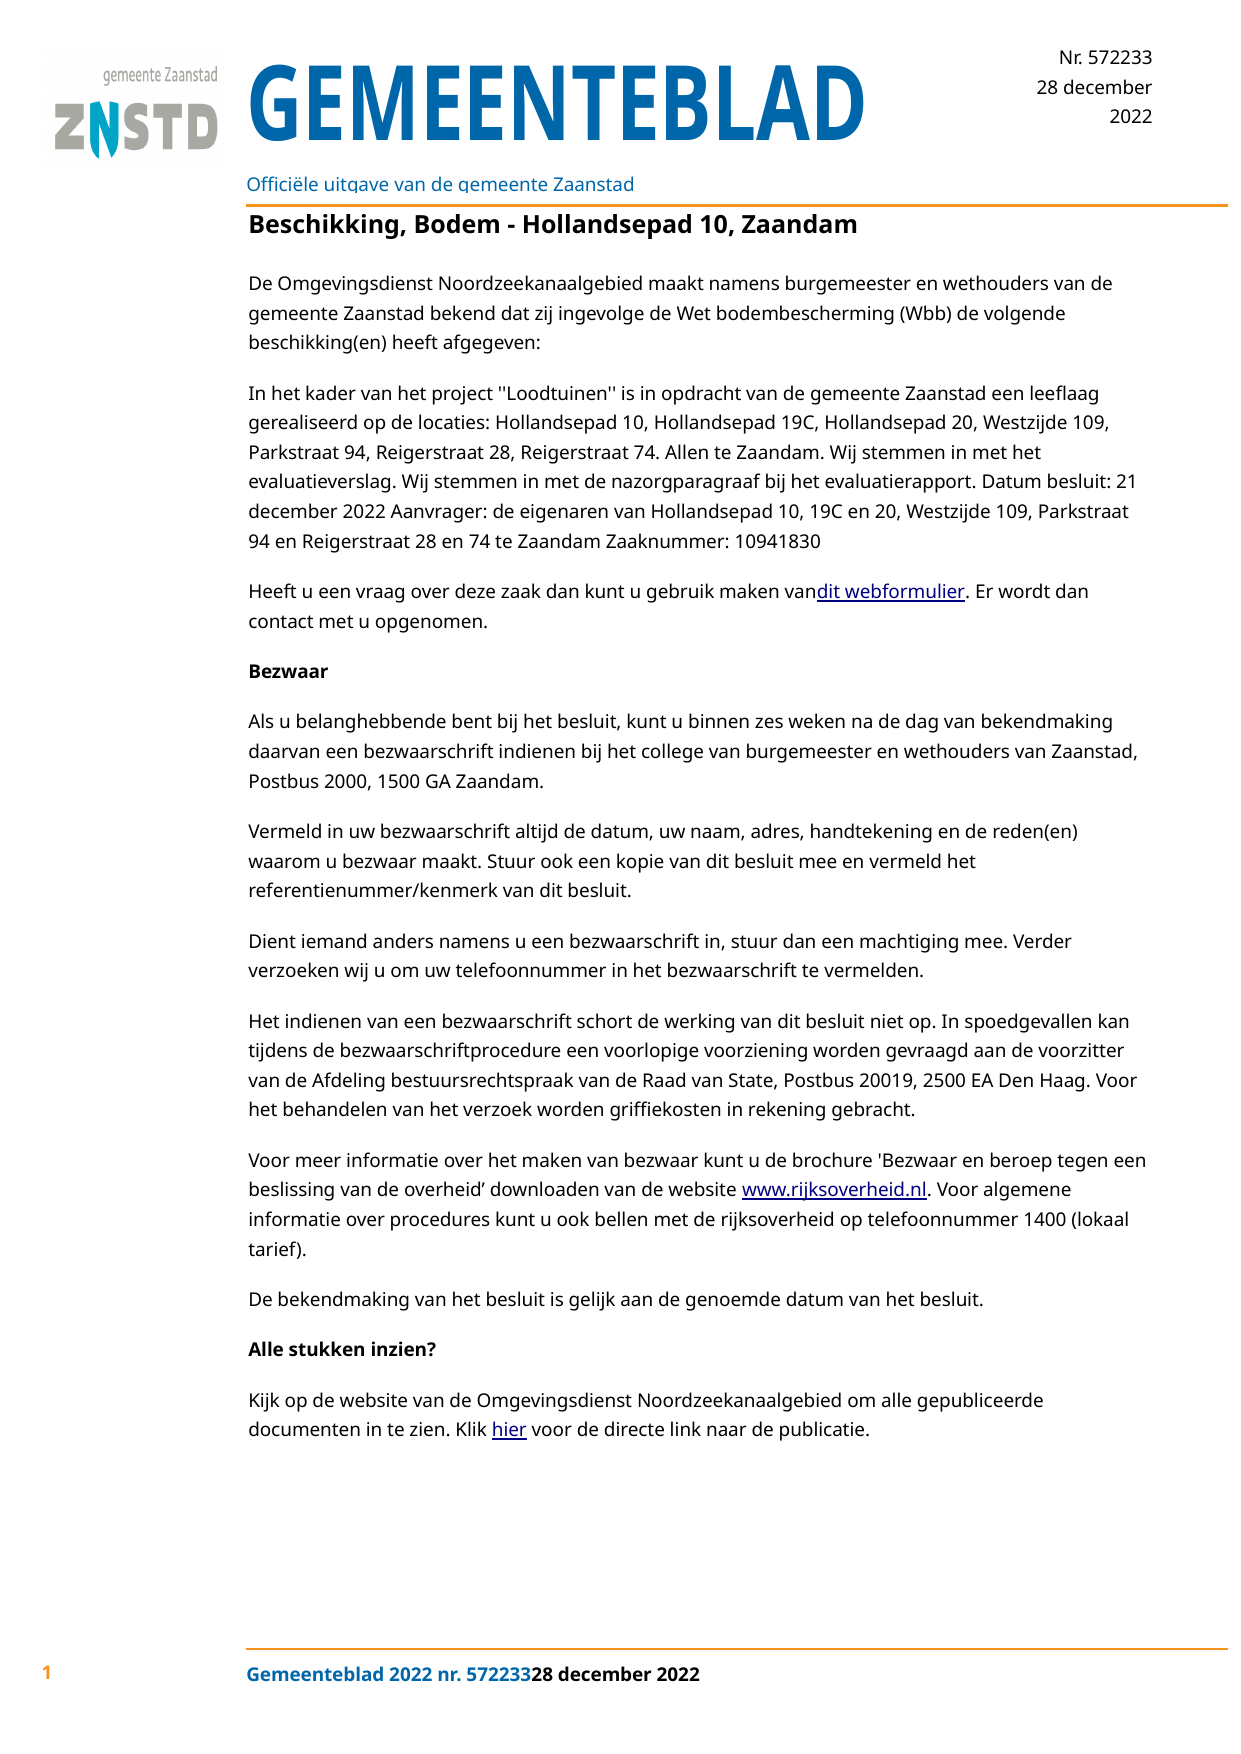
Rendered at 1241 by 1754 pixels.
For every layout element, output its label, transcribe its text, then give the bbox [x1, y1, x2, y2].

text De Omgevingsdienst Noordzeekanaalgebied maakt namens burgemeester en wethouders van de gemeente Zaanstad bekend dat zij ingevolge de Wet bodembescherming (Wbb) de volgende beschikking(en) heeft afgegeven: [248, 270, 1152, 355]
text De bekendmaking van het besluit is gelijk aan de genoemde datum van het besluit. [248, 1286, 1152, 1312]
text Als u belanghebbende bent bij het besluit, kunt u binnen zes weken na de dag van bekendmaking daarvan een bezwaarschrift indienen bij het college van burgemeester en wethouders van Zaanstad, Postbus 2000, 1500 GA Zaandam. [248, 709, 1152, 793]
text Alle stukken inzien? [248, 1337, 1152, 1362]
text In het kader van het project ''Loodtuinen'' is in opdracht van de gemeente Zaanstad een leeflaag gerealiseerd op de locaties: Hollandsepad 10, Hollandsepad 19C, Hollandsepad 20, Westzijde 109, Parkstraat 94, Reigerstraat 28, Reigerstraat 74. Allen te Zaandam. Wij stemmen in met het evaluatieverslag. Wij stemmen in met de nazorgparagraaf bij het evaluatierapport. Datum besluit: 21 december 2022 Aanvrager: de eigenaren van Hollandsepad 10, 19C en 20, Westzijde 109, Parkstraat 94 en Reigerstraat 28 en 74 te Zaandam Zaaknummer: 10941830 [248, 380, 1152, 553]
text Heeft u een vraag over deze zaak dan kunt u gebruik maken vandit webformulier. Er wordt dan contact met u opgenomen. [248, 578, 1152, 633]
text Het indienen van een bezwaarschrift schort de werking van dit besluit niet op. In spoedgevallen kan tijdens de bezwaarschriftprocedure een voorlopige voorziening worden gevraagd aan de voorzitter van de Afdeling bestuursrechtspraak van de Raad van State, Postbus 20019, 2500 EA Den Haag. Voor het behandelen van het verzoek worden griffiekosten in rekening gebracht. [248, 1008, 1152, 1122]
text Voor meer informatie over het maken van bezwaar kunt u de brochure 'Bezwaar en beroep tegen een beslissing van de overheid’ downloaden van de website www.rijksoverheid.nl. Voor algemene informatie over procedures kunt u ook bellen met de rijksoverheid op telefoonnummer 1400 (lokaal tarief). [248, 1147, 1152, 1261]
text Bezwaar [248, 658, 1152, 684]
text Dient iemand anders namens u een bezwaarschrift in, stuur dan een machtiging mee. Verder verzoeken wij u om uw telefoonnummer in het bezwaarschrift te vermelden. [248, 928, 1152, 983]
text Vermeld in uw bezwaarschrift altijd de datum, uw naam, adres, handtekening en de reden(en) waarom u bezwaar maakt. Stuur ook een kopie van dit besluit mee en vermeld het referentienummer/kenmerk van dit besluit. [248, 818, 1152, 903]
picture [41, 47, 231, 172]
text Beschikking, Bodem - Hollandsepad 10, Zaandam [248, 207, 1152, 241]
text Kijk op de website van de Omgevingsdienst Noordzeekanaalgebied om alle gepubliceerde documenten in te zien. Klik hier voor de directe link naar de publicatie. [248, 1387, 1152, 1442]
